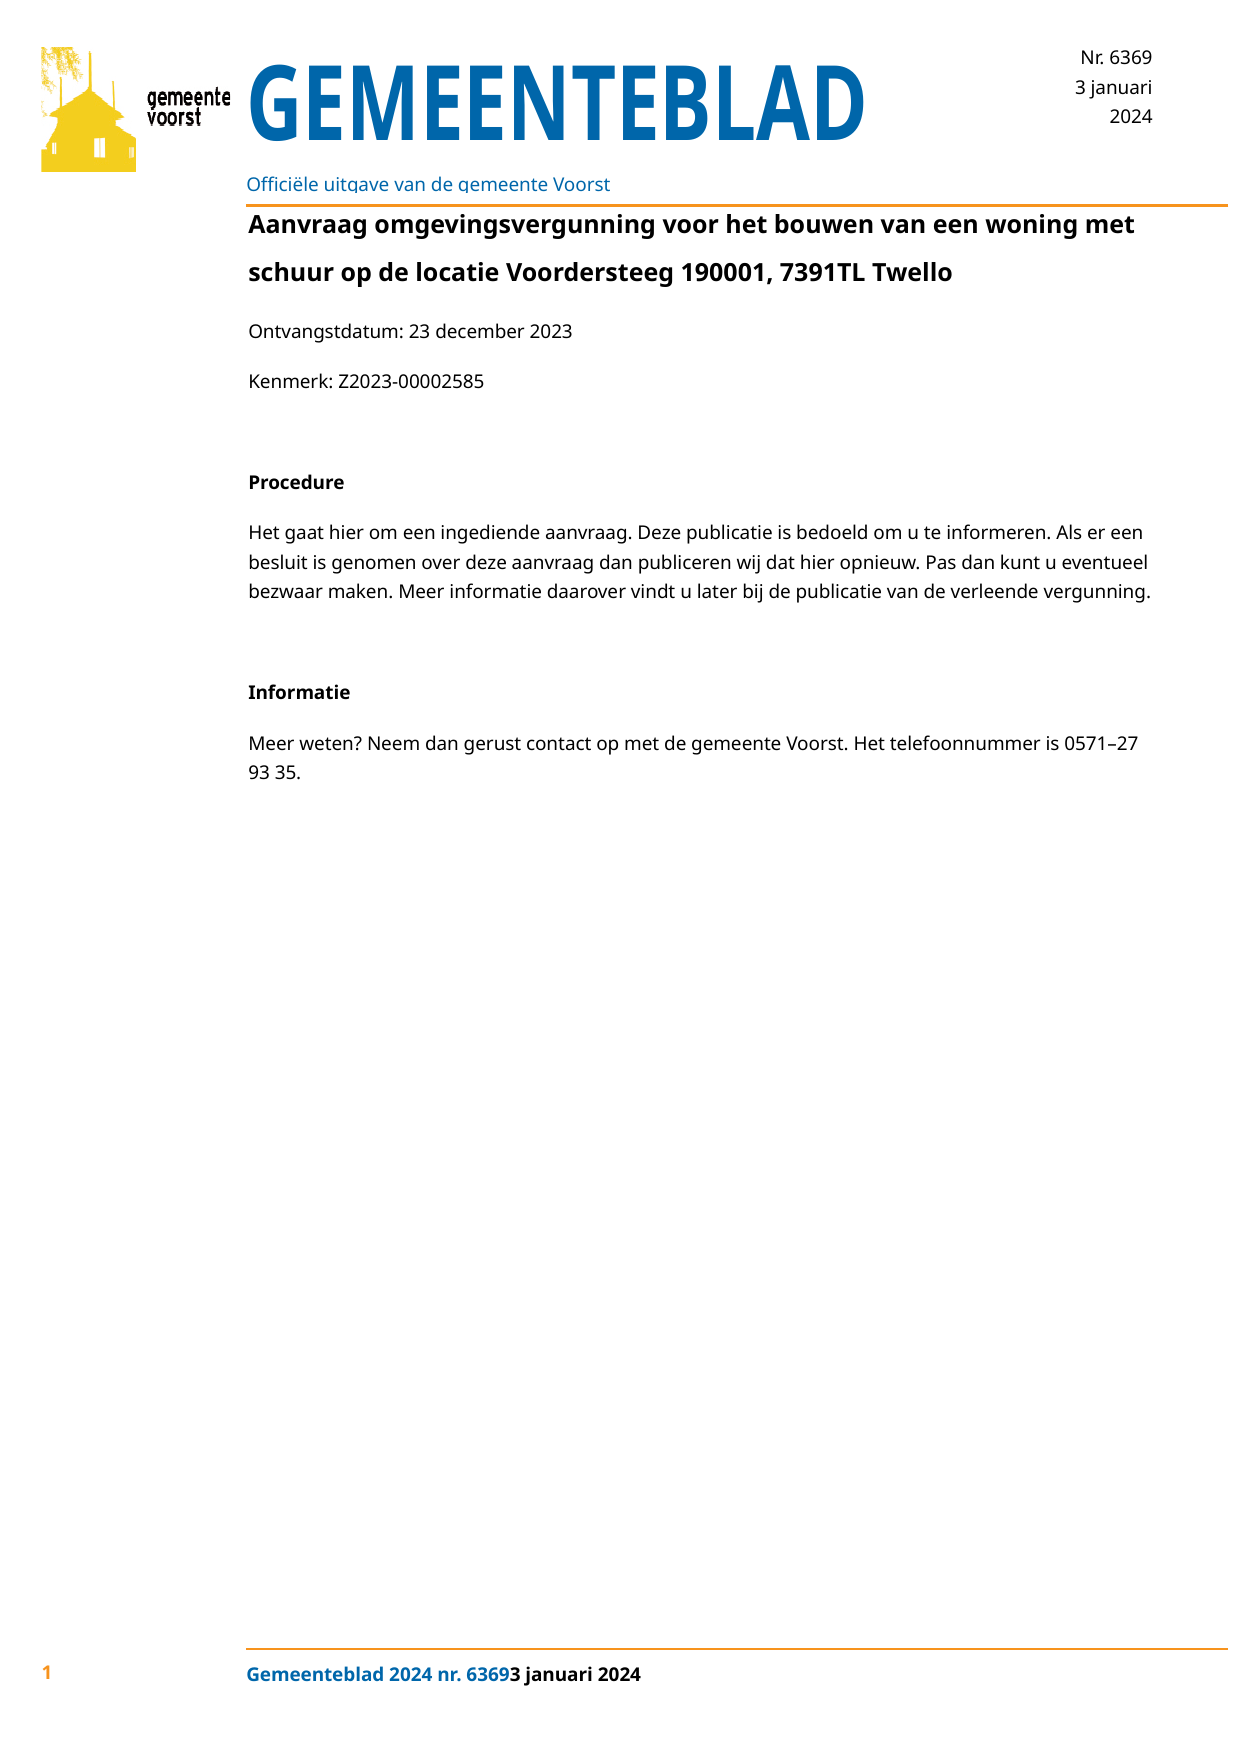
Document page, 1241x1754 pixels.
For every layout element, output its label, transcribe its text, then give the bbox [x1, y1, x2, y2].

text Het gaat hier om een ingediende aanvraag. Deze publicatie is bedoeld om u te informeren. Als er een besluit is genomen over deze aanvraag dan publiceren wij dat hier opnieuw. Pas dan kunt u eventueel bezwaar maken. Meer informatie daarover vindt u later bij de publicatie van de verleende vergunning. [248, 519, 1152, 604]
text Aanvraag omgevingsvergunning voor het bouwen van een woning met schuur op de locatie Voordersteeg 190001, 7391TL Twello [248, 207, 1152, 288]
text Procedure [248, 469, 1152, 495]
text Informatie [248, 679, 1152, 705]
text Ontvangstdatum: 23 december 2023 [248, 318, 1152, 344]
picture [41, 47, 231, 172]
text Kenmerk: Z2023-00002585 [248, 368, 1152, 394]
text Meer weten? Neem dan gerust contact op met de gemeente Voorst. Het telefoonnummer is 0571–27 93 35. [248, 730, 1152, 785]
